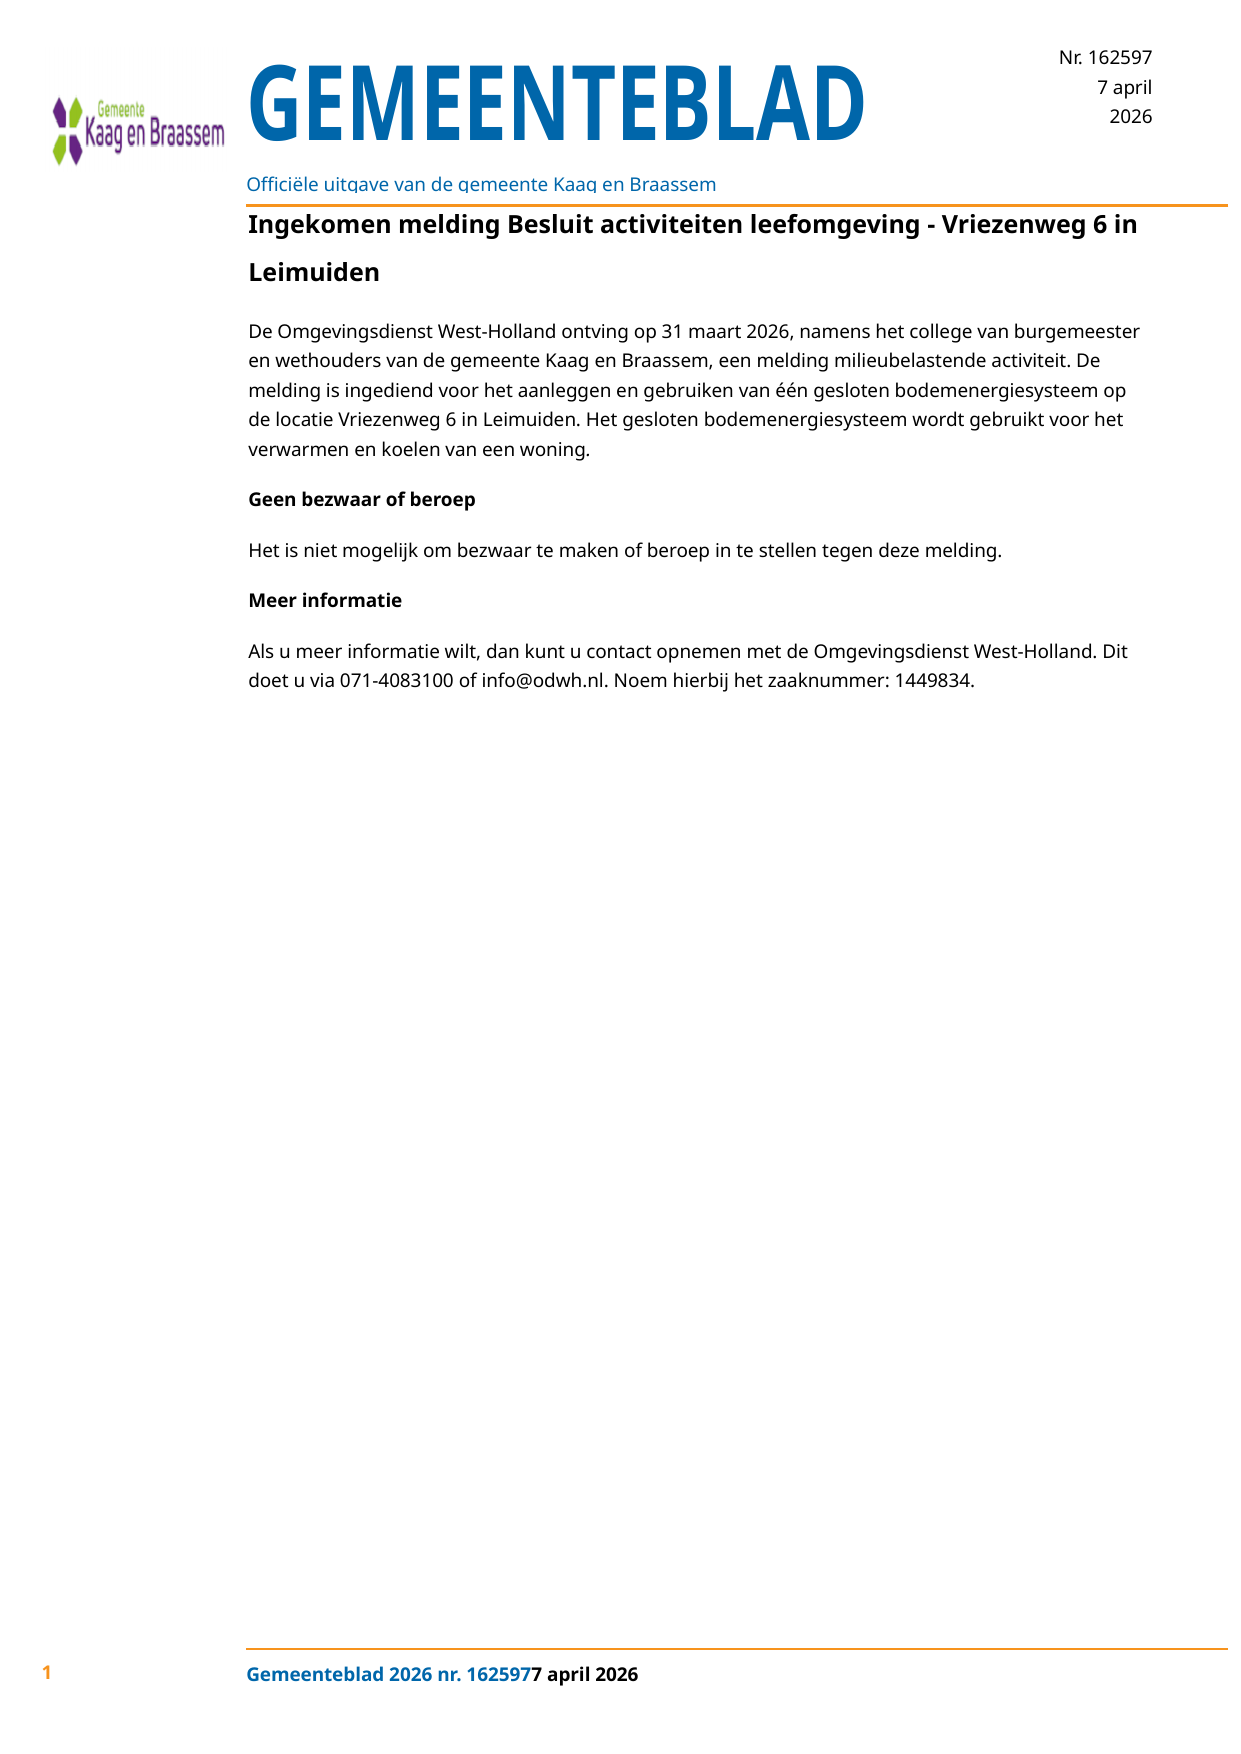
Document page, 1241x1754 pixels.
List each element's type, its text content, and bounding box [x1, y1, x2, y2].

text Meer informatie [248, 587, 1152, 613]
text Het is niet mogelijk om bezwaar te maken of beroep in te stellen tegen deze melding. [248, 537, 1152, 563]
text De Omgevingsdienst West-Holland ontving op 31 maart 2026, namens het college van burgemeester en wethouders van de gemeente Kaag en Braassem, een melding milieubelastende activiteit. De melding is ingediend voor het aanleggen en gebruiken van één gesloten bodemenergiesysteem op de locatie Vriezenweg 6 in Leimuiden. Het gesloten bodemenergiesysteem wordt gebruikt voor het verwarmen en koelen van een woning. [248, 318, 1152, 462]
text Geen bezwaar of beroep [248, 487, 1152, 512]
text Ingekomen melding Besluit activiteiten leefomgeving - Vriezenweg 6 in Leimuiden [248, 207, 1152, 288]
picture [41, 47, 231, 172]
text Als u meer informatie wilt, dan kunt u contact opnemen met de Omgevingsdienst West-Holland. Dit doet u via 071-4083100 of info@odwh.nl. Noem hierbij het zaaknummer: 1449834. [248, 638, 1152, 693]
